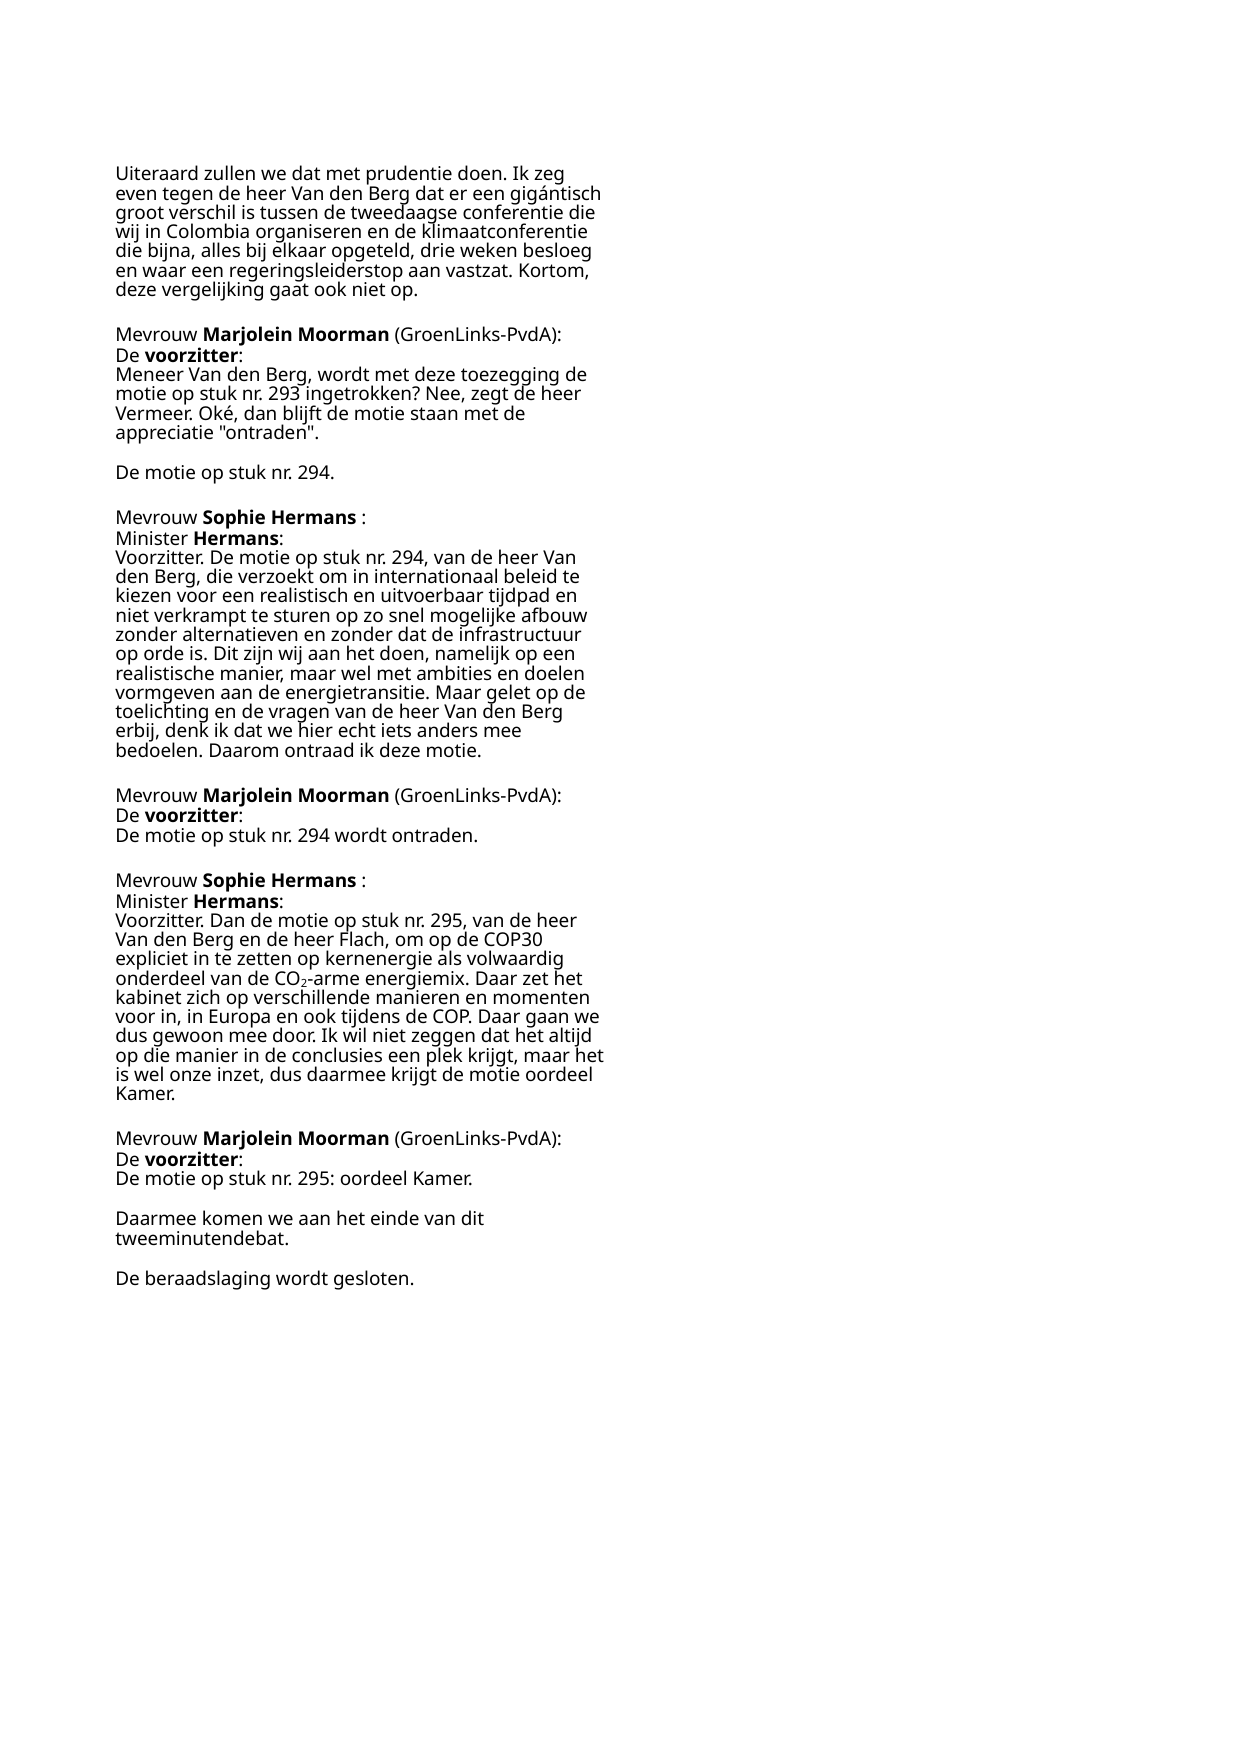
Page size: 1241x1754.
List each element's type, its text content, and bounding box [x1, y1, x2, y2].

text Mevrouw Marjolein Moorman (GroenLinks-PvdA): [115, 1125, 605, 1151]
text Mevrouw Sophie Hermans : [115, 867, 605, 893]
text De beraadslaging wordt gesloten. [115, 1270, 605, 1289]
text De voorzitter: [115, 1151, 605, 1170]
text Mevrouw Sophie Hermans : [115, 504, 605, 530]
text De motie op stuk nr. 294 wordt ontraden. [115, 827, 605, 846]
text De voorzitter: [115, 347, 605, 366]
text Uiteraard zullen we dat met prudentie doen. Ik zeg even tegen de heer Van den Berg dat er een gigántisch groot verschil is tussen de tweedaagse conferentie die wij in Colombia organiseren en de klimaatconferentie die bijna, alles bij elkaar opgeteld, drie weken besloeg en waar een regeringsleiderstop aan vastzat. Kortom, deze vergelijking gaat ook niet op. [115, 165, 605, 300]
text De motie op stuk nr. 294. [115, 464, 605, 483]
text Voorzitter. Dan de motie op stuk nr. 295, van de heer Van den Berg en de heer Flach, om op de COP30 expliciet in te zetten op kernenergie als volwaardig onderdeel van de CO2-arme energiemix. Daar zet het kabinet zich op verschillende manieren en momenten voor in, in Europa en ook tijdens de COP. Daar gaan we dus gewoon mee door. Ik wil niet zeggen dat het altijd op die manier in de conclusies een plek krijgt, maar het is wel onze inzet, dus daarmee krijgt de motie oordeel Kamer. [115, 912, 605, 1104]
text Daarmee komen we aan het einde van dit tweeminutendebat. [115, 1210, 605, 1249]
text Mevrouw Marjolein Moorman (GroenLinks-PvdA): [115, 321, 605, 347]
text Voorzitter. De motie op stuk nr. 294, van de heer Van den Berg, die verzoekt om in internationaal beleid te kiezen voor een realistisch en uitvoerbaar tijdpad en niet verkrampt te sturen op zo snel mogelijke afbouw zonder alternatieven en zonder dat de infrastructuur op orde is. Dit zijn wij aan het doen, namelijk op een realistische manier, maar wel met ambities en doelen vormgeven aan de energietransitie. Maar gelet op de toelichting en de vragen van de heer Van den Berg erbij, denk ik dat we hier echt iets anders mee bedoelen. Daarom ontraad ik deze motie. [115, 549, 605, 761]
text Minister Hermans: [115, 893, 605, 912]
text Minister Hermans: [115, 530, 605, 549]
text Meneer Van den Berg, wordt met deze toezegging de motie op stuk nr. 293 ingetrokken? Nee, zegt de heer Vermeer. Oké, dan blijft de motie staan met de appreciatie "ontraden". [115, 366, 605, 443]
text De motie op stuk nr. 295: oordeel Kamer. [115, 1170, 605, 1190]
text Mevrouw Marjolein Moorman (GroenLinks-PvdA): [115, 782, 605, 807]
text De voorzitter: [115, 807, 605, 827]
